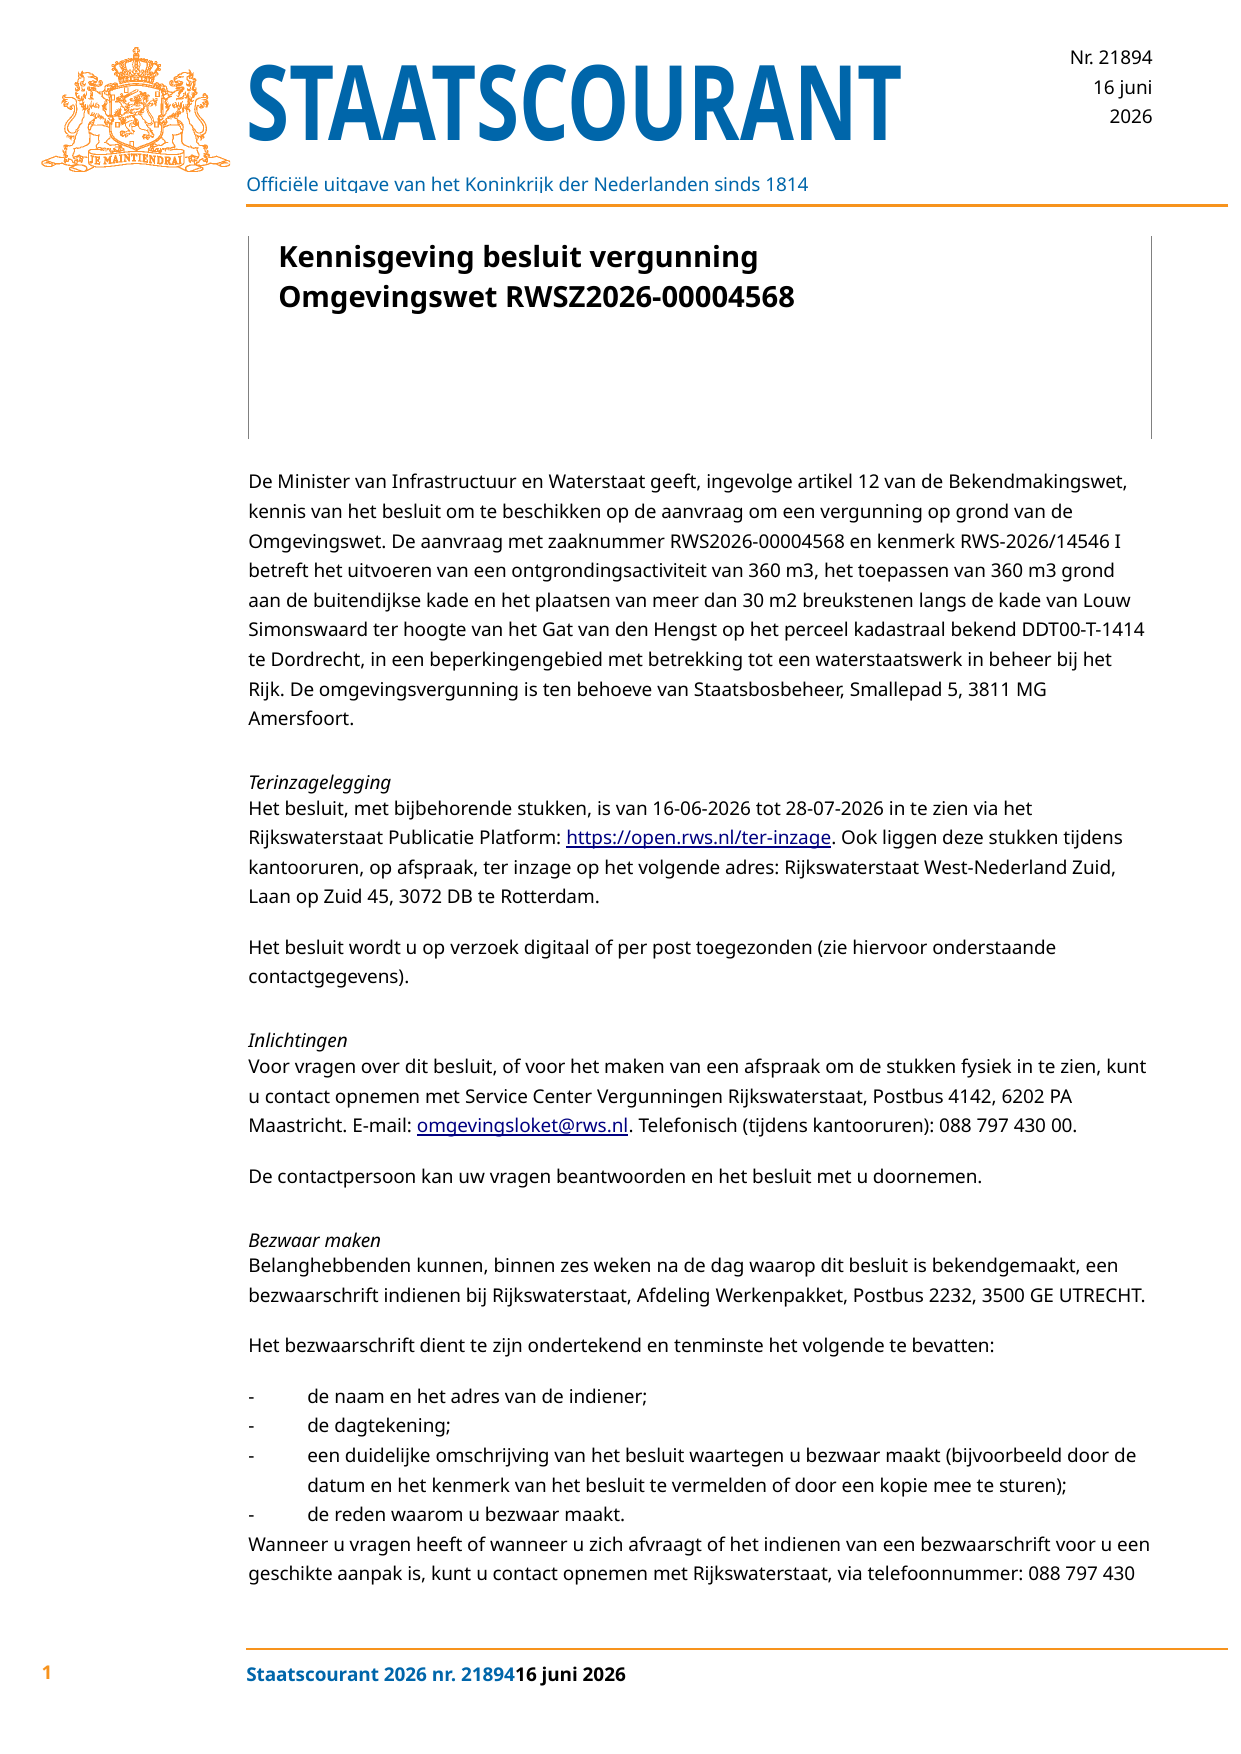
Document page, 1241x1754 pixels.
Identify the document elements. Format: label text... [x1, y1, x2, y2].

table_header Kennisgeving besluit vergunning Omgevingswet RWSZ2026-00004568 [249, 236, 850, 439]
table_header [850, 414, 1151, 439]
list de reden waarom u bezwaar maakt. [248, 1501, 1152, 1527]
picture [41, 47, 231, 172]
list de dagtekening; [248, 1413, 1152, 1438]
text De contactpersoon kan uw vragen beantwoorden en het besluit met u doornemen. [248, 1163, 1152, 1189]
text Terinzagelegging [248, 769, 1152, 795]
text Het besluit, met bijbehorende stukken, is van 16-06-2026 tot 28-07-2026 in te zien via het Rijkswaterstaat Publicatie Platform: https://open.rws.nl/ter-inzage. Ook liggen deze stukken tijdens kantooruren, op afspraak, ter inzage op het volgende adres: Rijkswaterstaat West-Nederland Zuid, Laan op Zuid 45, 3072 DB te Rotterdam. [248, 795, 1152, 909]
table_header [1090, 236, 1151, 413]
table_header [850, 236, 912, 413]
text Bezwaar maken [248, 1227, 1152, 1253]
text Het bezwaarschrift dient te zijn ondertekend en tenminste het volgende te bevatten: [248, 1333, 1152, 1358]
text Belanghebbenden kunnen, binnen zes weken na de dag waarop dit besluit is bekendgemaakt, een bezwaarschrift indienen bij Rijkswaterstaat, Afdeling Werkenpakket, Postbus 2232, 3500 GE UTRECHT. [248, 1253, 1152, 1308]
text Voor vragen over dit besluit, of voor het maken van een afspraak om de stukken fysiek in te zien, kunt u contact opnemen met Service Center Vergunningen Rijkswaterstaat, Postbus 4142, 6202 PA Maastricht. E-mail: omgevingsloket@rws.nl. Telefonisch (tijdens kantooruren): 088 797 430 00. [248, 1053, 1152, 1138]
list een duidelijke omschrijving van het besluit waartegen u bezwaar maakt (bijvoorbeeld door de datum en het kenmerk van het besluit te vermelden of door een kopie mee te sturen); [248, 1442, 1152, 1498]
text Wanneer u vragen heeft of wanneer u zich afvraagt of het indienen van een bezwaarschrift voor u een geschikte aanpak is, kunt u contact opnemen met Rijkswaterstaat, via telefoonnummer: 088 797 430 [248, 1531, 1152, 1586]
list de naam en het adres van de indiener; [248, 1383, 1152, 1409]
text Inlichtingen [248, 1028, 1152, 1053]
text Het besluit wordt u op verzoek digitaal of per post toegezonden (zie hiervoor onderstaande contactgegevens). [248, 934, 1152, 989]
picture [912, 236, 1090, 414]
text De Minister van Infrastructuur en Waterstaat geeft, ingevolge artikel 12 van de Bekendmakingswet, kennis van het besluit om te beschikken op de aanvraag om een vergunning op grond van de Omgevingswet. De aanvraag met zaaknummer RWS2026-00004568 en kenmerk RWS-2026/14546 I betreft het uitvoeren van een ontgrondingsactiviteit van 360 m3, het toepassen van 360 m3 grond aan de buitendijkse kade en het plaatsen van meer dan 30 m2 breukstenen langs de kade van Louw Simonswaard ter hoogte van het Gat van den Hengst op het perceel kadastraal bekend DDT00-T-1414 te Dordrecht, in een beperkingengebied met betrekking tot een waterstaatswerk in beheer bij het Rijk. De omgevingsvergunning is ten behoeve van Staatsbosbeheer, Smallepad 5, 3811 MG Amersfoort. [248, 469, 1152, 731]
